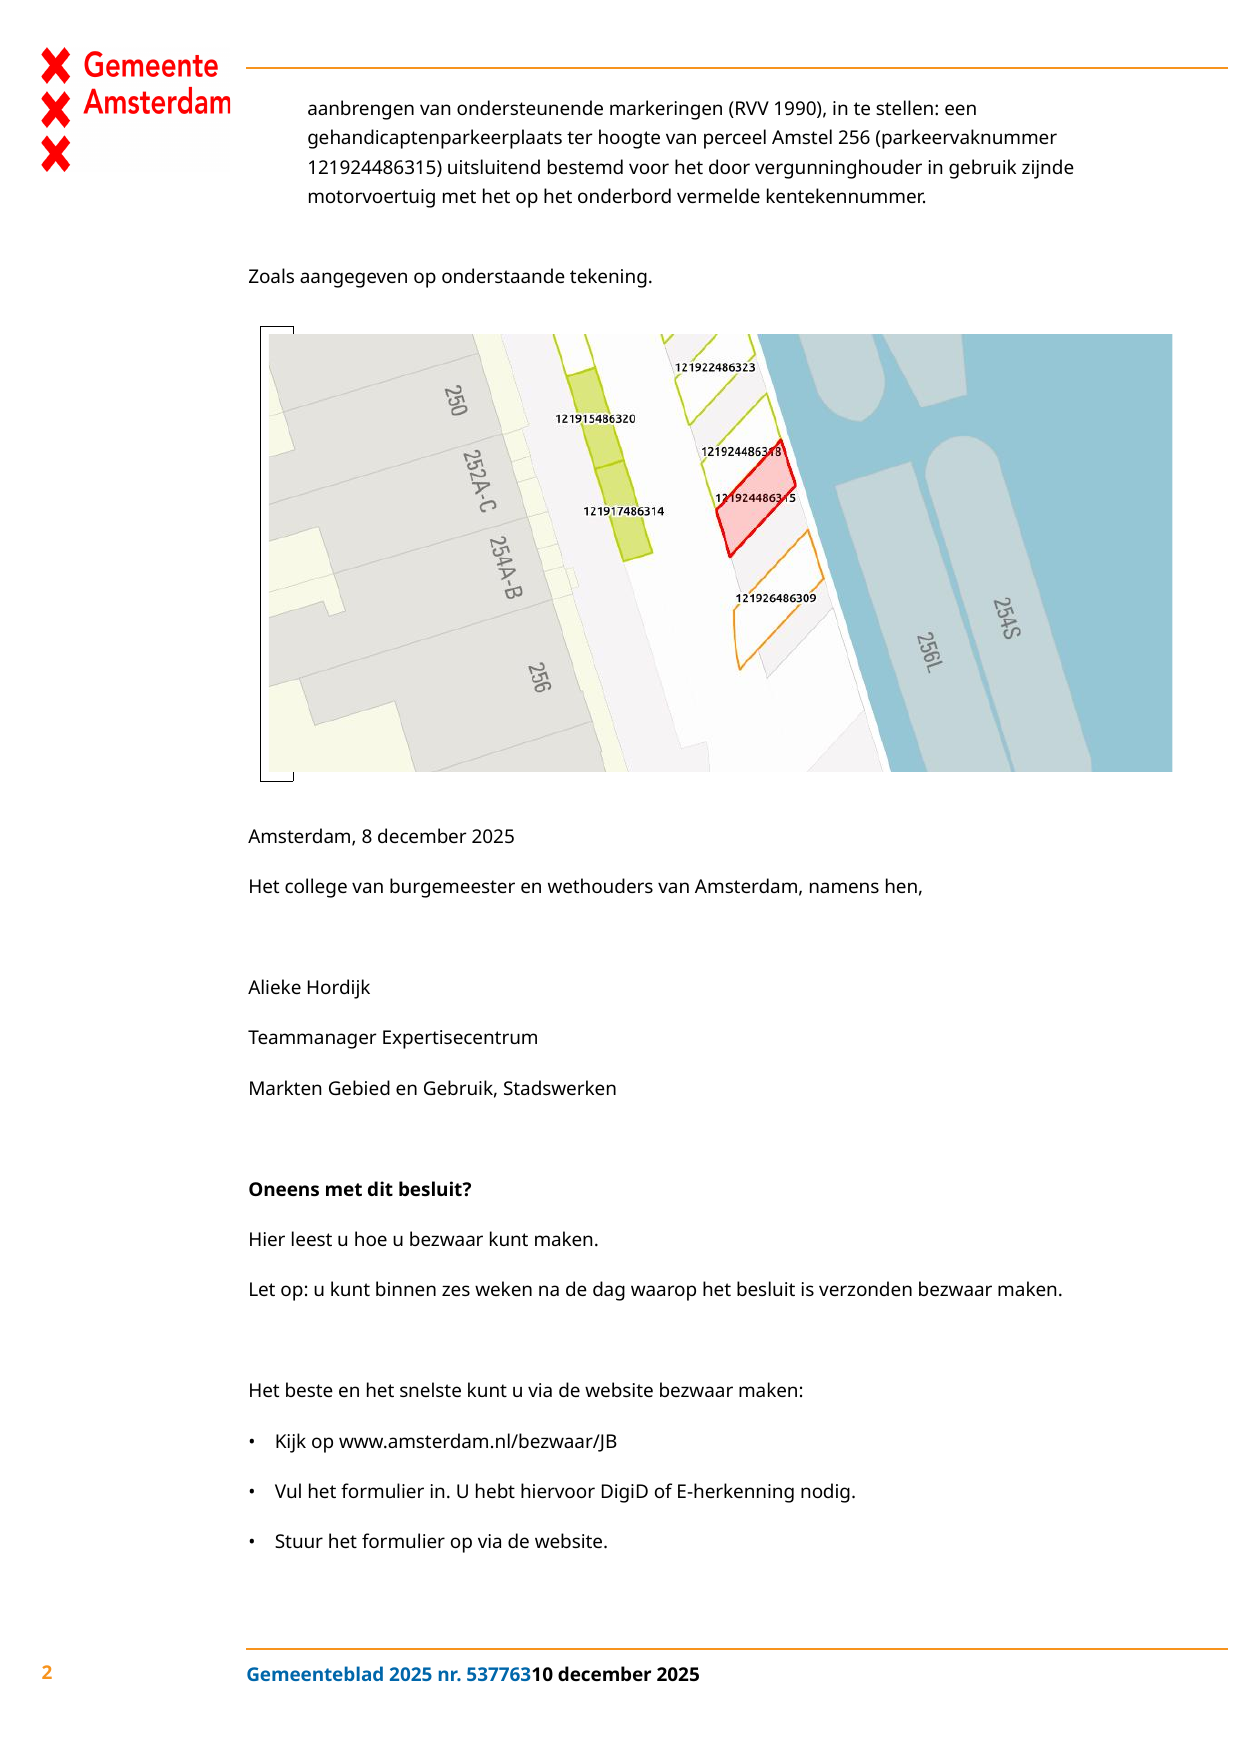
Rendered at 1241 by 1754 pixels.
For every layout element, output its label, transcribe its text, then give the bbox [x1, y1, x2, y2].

text Amsterdam, 8 december 2025 [248, 823, 1152, 849]
text • Vul het formulier in. U hebt hiervoor DigiD of E-herkenning nodig. [248, 1478, 1152, 1504]
text Let op: u kunt binnen zes weken na de dag waarop het besluit is verzonden bezwaar maken. [248, 1277, 1152, 1302]
text Markten Gebied en Gebruik, Stadswerken [248, 1075, 1152, 1101]
text Oneens met dit besluit? [248, 1176, 1152, 1202]
text • Stuur het formulier op via de website. [248, 1529, 1152, 1554]
text Hier leest u hoe u bezwaar kunt maken. [248, 1226, 1152, 1252]
picture [41, 47, 231, 172]
text Teammanager Expertisecentrum [248, 1024, 1152, 1050]
text • Kijk op www.amsterdam.nl/bezwaar/JB [248, 1428, 1152, 1454]
picture [268, 334, 1173, 772]
text Alieke Hordijk [248, 974, 1152, 1000]
text Het beste en het snelste kunt u via de website bezwaar maken: [248, 1377, 1152, 1403]
text Zoals aangegeven op onderstaande tekening. [248, 263, 1152, 289]
list aanbrengen van ondersteunende markeringen (RVV 1990), in te stellen: een gehandicaptenparkeerplaats ter hoogte van perceel Amstel 256 (parkeervaknummer 121924486315) uitsluitend bestemd voor het door vergunninghouder in gebruik zijnde motorvoertuig met het op het onderbord vermelde kentekennummer. [248, 95, 1152, 209]
text Het college van burgemeester en wethouders van Amsterdam, namens hen, [248, 873, 1152, 899]
